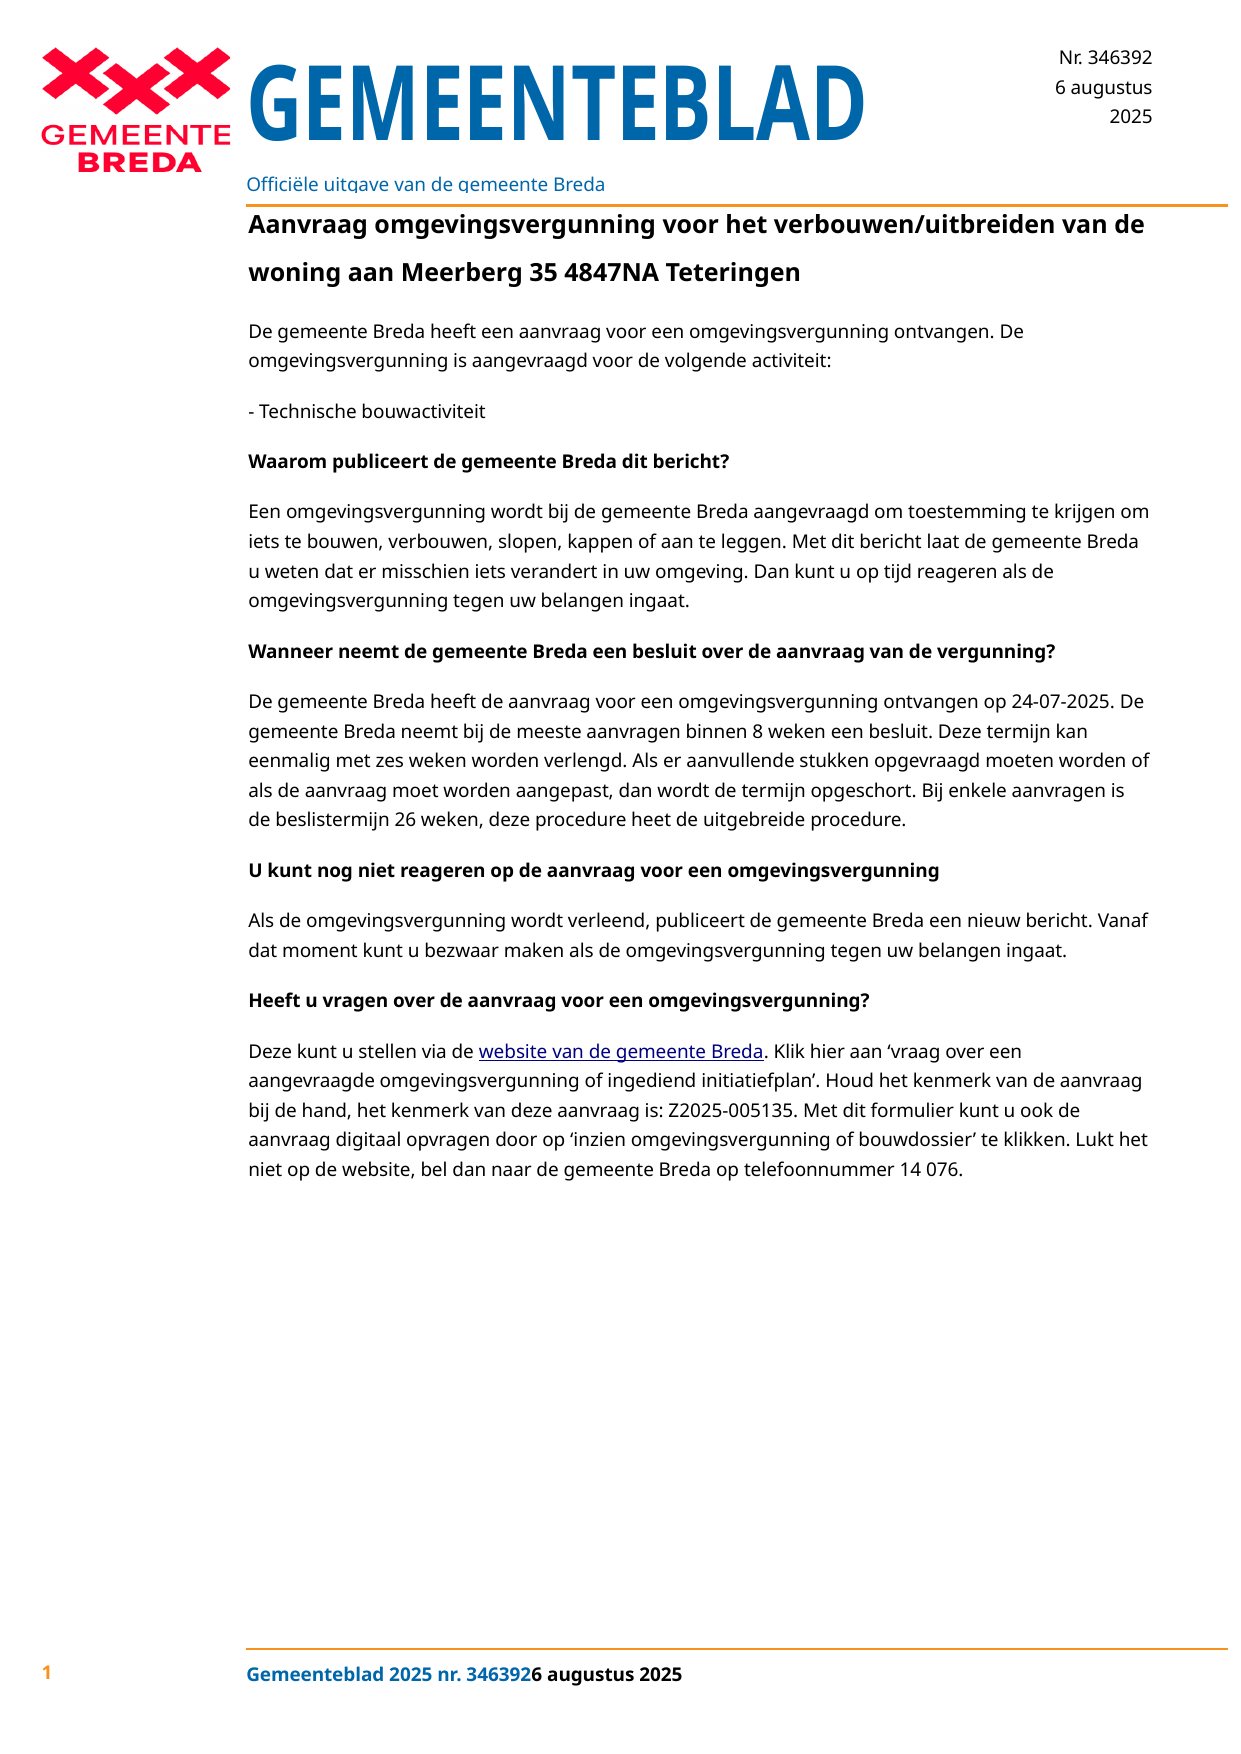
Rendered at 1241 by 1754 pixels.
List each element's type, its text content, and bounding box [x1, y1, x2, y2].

text Deze kunt u stellen via de website van de gemeente Breda. Klik hier aan ‘vraag over een aangevraagde omgevingsvergunning of ingediend initiatiefplan’. Houd het kenmerk van de aanvraag bij de hand, het kenmerk van deze aanvraag is: Z2025-005135. Met dit formulier kunt u ook de aanvraag digitaal opvragen door op ‘inzien omgevingsvergunning of bouwdossier’ te klikken. Lukt het niet op de website, bel dan naar de gemeente Breda op telefoonnummer 14 076. [248, 1038, 1152, 1182]
picture [41, 47, 231, 172]
text Heeft u vragen over de aanvraag voor een omgevingsvergunning? [248, 987, 1152, 1013]
text Een omgevingsvergunning wordt bij de gemeente Breda aangevraagd om toestemming te krijgen om iets te bouwen, verbouwen, slopen, kappen of aan te leggen. Met dit bericht laat de gemeente Breda u weten dat er misschien iets verandert in uw omgeving. Dan kunt u op tijd reageren als de omgevingsvergunning tegen uw belangen ingaat. [248, 499, 1152, 613]
text De gemeente Breda heeft een aanvraag voor een omgevingsvergunning ontvangen. De omgevingsvergunning is aangevraagd voor de volgende activiteit: [248, 318, 1152, 373]
text - Technische bouwactiviteit [248, 398, 1152, 424]
text Wanneer neemt de gemeente Breda een besluit over de aanvraag van de vergunning? [248, 638, 1152, 664]
text U kunt nog niet reageren op de aanvraag voor een omgevingsvergunning [248, 857, 1152, 883]
text De gemeente Breda heeft de aanvraag voor een omgevingsvergunning ontvangen op 24-07-2025. De gemeente Breda neemt bij de meeste aanvragen binnen 8 weken een besluit. Deze termijn kan eenmalig met zes weken worden verlengd. Als er aanvullende stukken opgevraagd moeten worden of als de aanvraag moet worden aangepast, dan wordt de termijn opgeschort. Bij enkele aanvragen is de beslistermijn 26 weken, deze procedure heet de uitgebreide procedure. [248, 688, 1152, 832]
text Aanvraag omgevingsvergunning voor het verbouwen/uitbreiden van de woning aan Meerberg 35 4847NA Teteringen [248, 207, 1152, 288]
text Waarom publiceert de gemeente Breda dit bericht? [248, 448, 1152, 474]
text Als de omgevingsvergunning wordt verleend, publiceert de gemeente Breda een nieuw bericht. Vanaf dat moment kunt u bezwaar maken als de omgevingsvergunning tegen uw belangen ingaat. [248, 907, 1152, 963]
